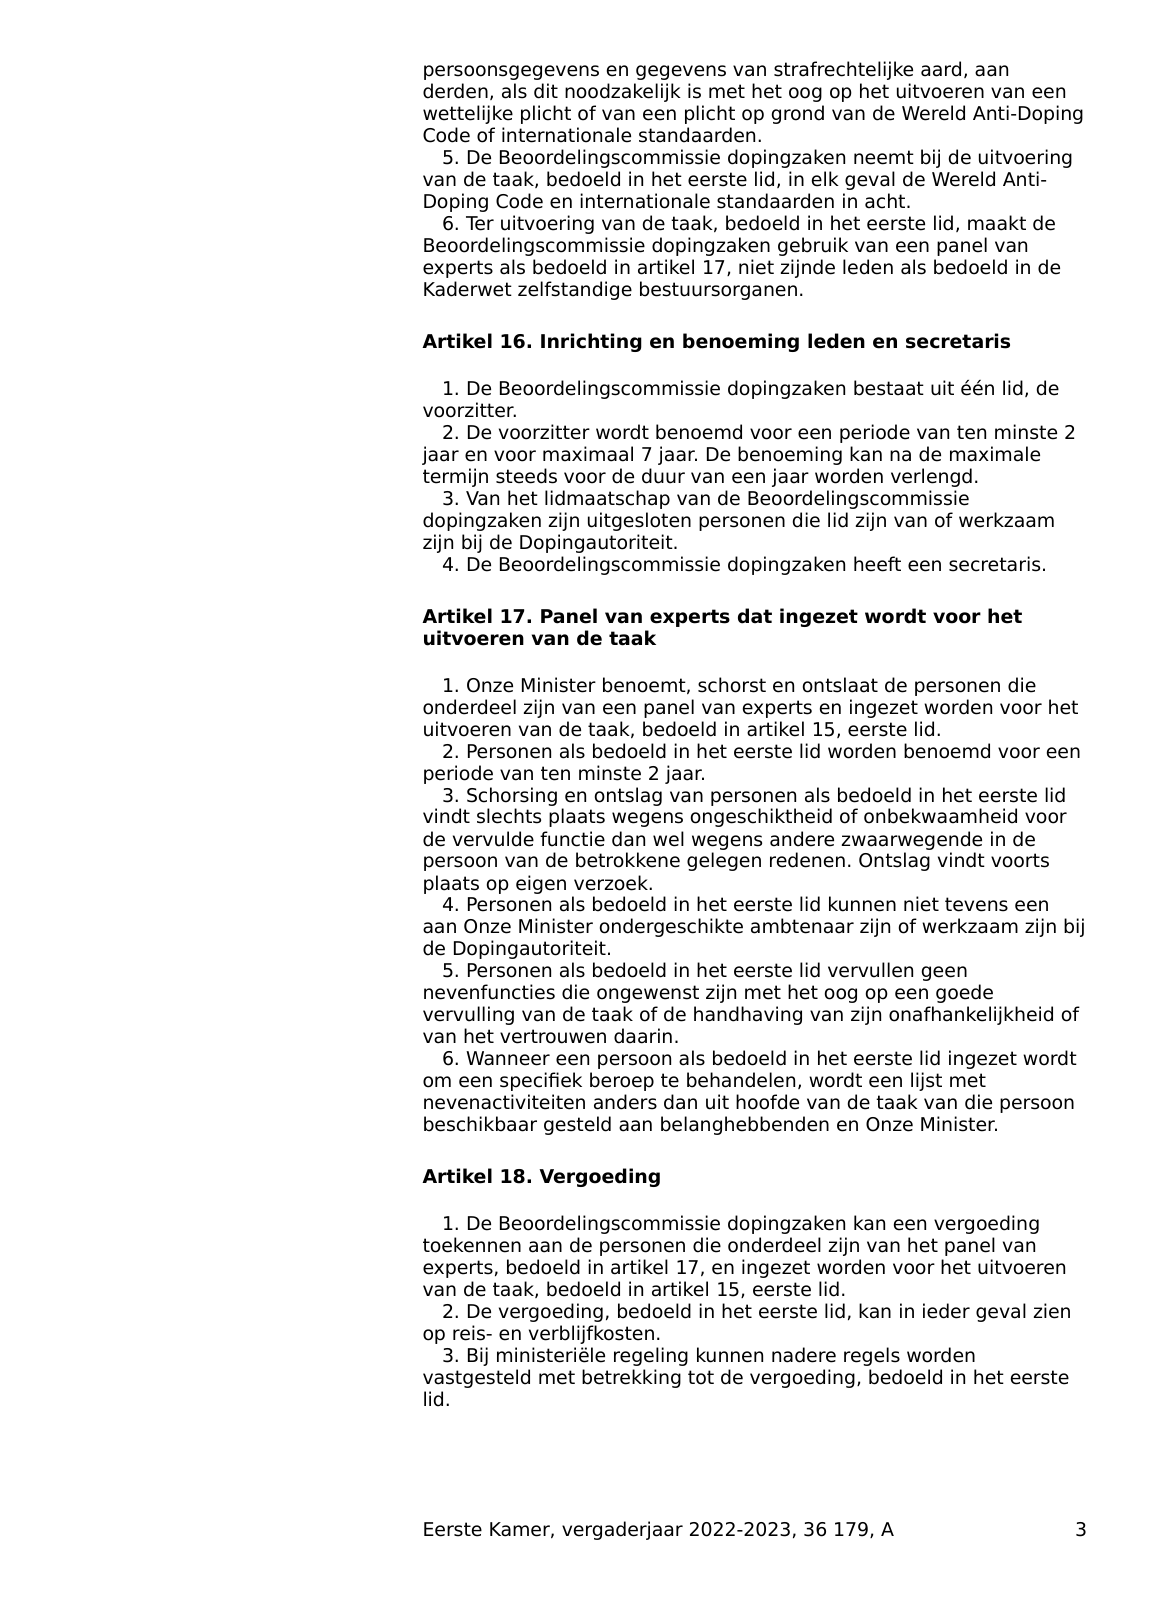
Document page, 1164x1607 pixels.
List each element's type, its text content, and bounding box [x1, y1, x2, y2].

text persoonsgegevens en gegevens van strafrechtelijke aard, aan derden, als dit noodzakelijk is met het oog op het uitvoeren van een wettelijke plicht of van een plicht op grond van de Wereld Anti-Doping Code of internationale standaarden. [422, 59, 1087, 147]
text 3. Schorsing en ontslag van personen als bedoeld in het eerste lid vindt slechts plaats wegens ongeschiktheid of onbekwaamheid voor de vervulde functie dan wel wegens andere zwaarwegende in de persoon van de betrokkene gelegen redenen. Ontslag vindt voorts plaats op eigen verzoek. [422, 784, 1087, 894]
text 1. Onze Minister benoemt, schorst en ontslaat de personen die onderdeel zijn van een panel van experts en ingezet worden voor het uitvoeren van de taak, bedoeld in artikel 15, eerste lid. [422, 674, 1087, 741]
text 5. Personen als bedoeld in het eerste lid vervullen geen nevenfuncties die ongewenst zijn met het oog op een goede vervulling van de taak of de handhaving van zijn onafhankelijkheid of van het vertrouwen daarin. [422, 960, 1087, 1048]
text 6. Wanneer een persoon als bedoeld in het eerste lid ingezet wordt om een specifiek beroep te behandelen, wordt een lijst met nevenactiviteiten anders dan uit hoofde van de taak van die persoon beschikbaar gesteld aan belanghebbenden en Onze Minister. [422, 1048, 1087, 1136]
text 1. De Beoordelingscommissie dopingzaken bestaat uit één lid, de voorzitter. [422, 378, 1087, 422]
subtitle Artikel 18. Vergoeding [422, 1166, 1087, 1188]
text 2. De vergoeding, bedoeld in het eerste lid, kan in ieder geval zien op reis- en verblijfkosten. [422, 1301, 1087, 1345]
text 4. Personen als bedoeld in het eerste lid kunnen niet tevens een aan Onze Minister ondergeschikte ambtenaar zijn of werkzaam zijn bij de Dopingautoriteit. [422, 894, 1087, 960]
text 2. De voorzitter wordt benoemd voor een periode van ten minste 2 jaar en voor maximaal 7 jaar. De benoeming kan na de maximale termijn steeds voor de duur van een jaar worden verlengd. [422, 422, 1087, 488]
text 2. Personen als bedoeld in het eerste lid worden benoemd voor een periode van ten minste 2 jaar. [422, 741, 1087, 784]
text 6. Ter uitvoering van de taak, bedoeld in het eerste lid, maakt de Beoordelingscommissie dopingzaken gebruik van een panel van experts als bedoeld in artikel 17, niet zijnde leden als bedoeld in de Kaderwet zelfstandige bestuursorganen. [422, 213, 1087, 301]
subtitle Artikel 17. Panel van experts dat ingezet wordt voor het uitvoeren van de taak [422, 606, 1087, 649]
text 3. Van het lidmaatschap van de Beoordelingscommissie dopingzaken zijn uitgesloten personen die lid zijn van of werkzaam zijn bij de Dopingautoriteit. [422, 488, 1087, 554]
text 4. De Beoordelingscommissie dopingzaken heeft een secretaris. [422, 554, 1087, 576]
text 3. Bij ministeriële regeling kunnen nadere regels worden vastgesteld met betrekking tot de vergoeding, bedoeld in het eerste lid. [422, 1345, 1087, 1411]
text 1. De Beoordelingscommissie dopingzaken kan een vergoeding toekennen aan de personen die onderdeel zijn van het panel van experts, bedoeld in artikel 17, en ingezet worden voor het uitvoeren van de taak, bedoeld in artikel 15, eerste lid. [422, 1213, 1087, 1301]
subtitle Artikel 16. Inrichting en benoeming leden en secretaris [422, 331, 1087, 353]
text 5. De Beoordelingscommissie dopingzaken neemt bij de uitvoering van de taak, bedoeld in het eerste lid, in elk geval de Wereld Anti-Doping Code en internationale standaarden in acht. [422, 147, 1087, 213]
